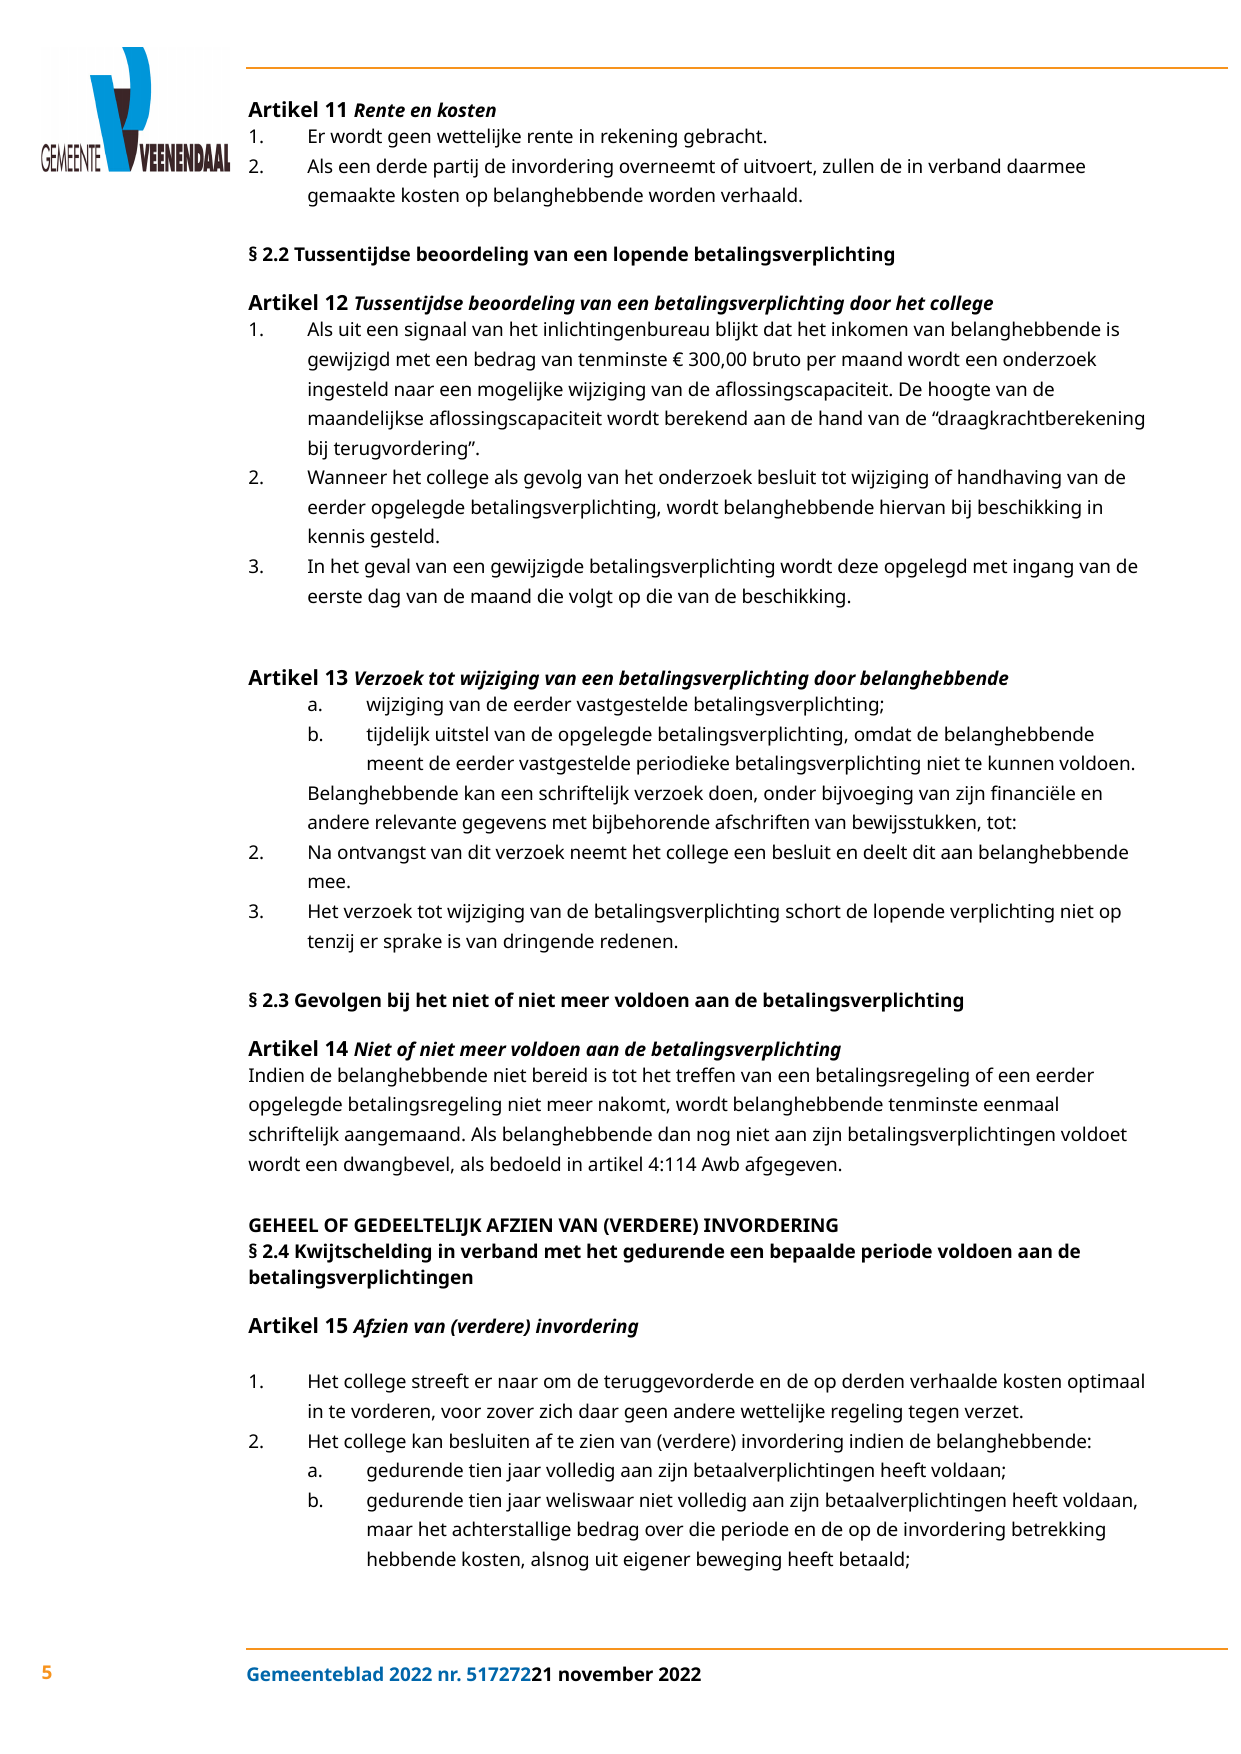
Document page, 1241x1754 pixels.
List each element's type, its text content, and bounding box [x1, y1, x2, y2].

text Indien de belanghebbende niet bereid is tot het treffen van een betalingsregeling of een eerder opgelegde betalingsregeling niet meer nakomt, wordt belanghebbende tenminste eenmaal schriftelijk aangemaand. Als belanghebbende dan nog niet aan zijn betalingsverplichtingen voldoet wordt een dwangbevel, als bedoeld in artikel 4:114 Awb afgegeven. [248, 1062, 1152, 1177]
picture [41, 47, 130, 172]
text § 2.2 Tussentijdse beoordeling van een lopende betalingsverplichting [248, 242, 1152, 267]
text Artikel 12 Tussentijdse beoordeling van een betalingsverplichting door het college [248, 288, 1152, 317]
list Na ontvangst van dit verzoek neemt het college een besluit en deelt dit aan belanghebbende mee. [248, 839, 1152, 894]
text Artikel 14 Niet of niet meer voldoen aan de betalingsverplichting [248, 1034, 1152, 1062]
picture [123, 47, 231, 172]
text betalingsverplichtingen [248, 1264, 1152, 1290]
list Belanghebbende kan een schriftelijk verzoek doen, onder bijvoeging van zijn financiële en andere relevante gegevens met bijbehorende afschriften van bewijsstukken, tot: [248, 780, 1152, 835]
text Artikel 13 Verzoek tot wijziging van een betalingsverplichting door belanghebbende [248, 663, 1152, 691]
list gedurende tien jaar weliswaar niet volledig aan zijn betaalverplichtingen heeft voldaan, maar het achterstallige bedrag over die periode en de op de invordering betrekking hebbende kosten, alsnog uit eigener beweging heeft betaald; [307, 1487, 1152, 1572]
list Het college kan besluiten af te zien van (verdere) invordering indien de belanghebbende: [248, 1428, 1152, 1454]
list In het geval van een gewijzigde betalingsverplichting wordt deze opgelegd met ingang van de eerste dag van de maand die volgt op die van de beschikking. [248, 553, 1152, 608]
list Het college streeft er naar om de teruggevorderde en de op derden verhaalde kosten optimaal in te vorderen, voor zover zich daar geen andere wettelijke regeling tegen verzet. [248, 1369, 1152, 1424]
list Er wordt geen wettelijke rente in rekening gebracht. [248, 123, 1152, 149]
text Artikel 11 Rente en kosten [248, 95, 1152, 123]
list Als uit een signaal van het inlichtingenbureau blijkt dat het inkomen van belanghebbende is gewijzigd met een bedrag van tenminste € 300,00 bruto per maand wordt een onderzoek ingesteld naar een mogelijke wijziging van de aflossingscapaciteit. De hoogte van de maandelijkse aflossingscapaciteit wordt berekend aan de hand van de “draagkrachtberekening bij terugvordering”. [248, 317, 1152, 461]
text § 2.3 Gevolgen bij het niet of niet meer voldoen aan de betalingsverplichting [248, 987, 1152, 1013]
list wijziging van de eerder vastgestelde betalingsverplichting; [307, 691, 1152, 717]
list gedurende tien jaar volledig aan zijn betaalverplichtingen heeft voldaan; [307, 1457, 1152, 1483]
text § 2.4 Kwijtschelding in verband met het gedurende een bepaalde periode voldoen aan de [248, 1238, 1152, 1264]
text GEHEEL OF GEDEELTELIJK AFZIEN VAN (VERDERE) INVORDERING [248, 1210, 1152, 1238]
list tijdelijk uitstel van de opgelegde betalingsverplichting, omdat de belanghebbende meent de eerder vastgestelde periodieke betalingsverplichting niet te kunnen voldoen. [307, 721, 1152, 776]
text Artikel 15 Afzien van (verdere) invordering [248, 1311, 1152, 1339]
list Het verzoek tot wijziging van de betalingsverplichting schort de lopende verplichting niet op tenzij er sprake is van dringende redenen. [248, 898, 1152, 954]
list Wanneer het college als gevolg van het onderzoek besluit tot wijziging of handhaving van de eerder opgelegde betalingsverplichting, wordt belanghebbende hiervan bij beschikking in kennis gesteld. [248, 464, 1152, 549]
list Als een derde partij de invordering overneemt of uitvoert, zullen de in verband daarmee gemaakte kosten op belanghebbende worden verhaald. [248, 153, 1152, 208]
